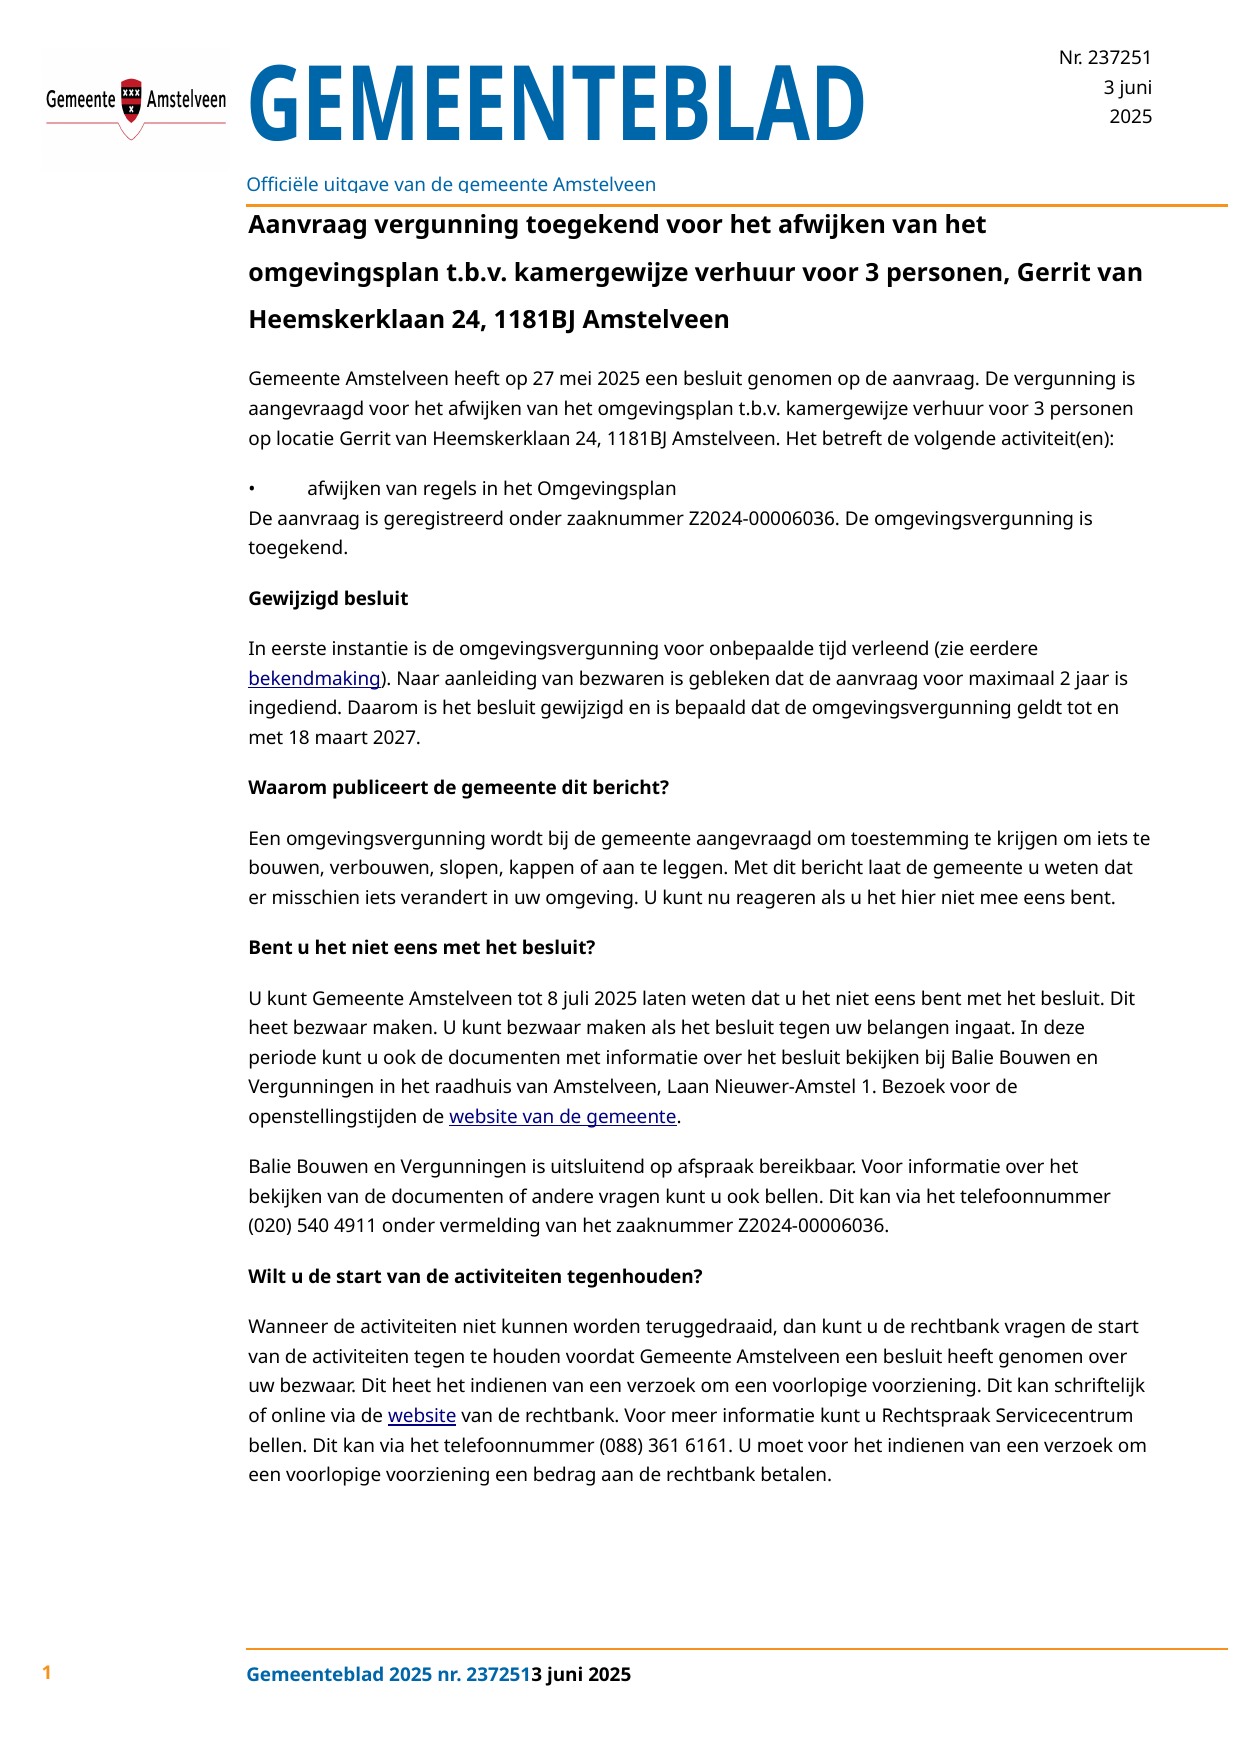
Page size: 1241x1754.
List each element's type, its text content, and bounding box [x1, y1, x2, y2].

text Aanvraag vergunning toegekend voor het afwijken van het omgevingsplan t.b.v. kamergewijze verhuur voor 3 personen, Gerrit van Heemskerklaan 24, 1181BJ Amstelveen [248, 207, 1152, 336]
text Gewijzigd besluit [248, 585, 1152, 610]
text De aanvraag is geregistreerd onder zaaknummer Z2024-00006036. De omgevingsvergunning is toegekend. [248, 505, 1152, 560]
text Waarom publiceert de gemeente dit bericht? [248, 774, 1152, 800]
text Wilt u de start van de activiteiten tegenhouden? [248, 1263, 1152, 1289]
text Bent u het niet eens met het besluit? [248, 934, 1152, 960]
text Wanneer de activiteiten niet kunnen worden teruggedraaid, dan kunt u de rechtbank vragen de start van de activiteiten tegen te houden voordat Gemeente Amstelveen een besluit heeft genomen over uw bezwaar. Dit heet het indienen van een verzoek om een voorlopige voorziening. Dit kan schriftelijk of online via de website van de rechtbank. Voor meer informatie kunt u Rechtspraak Servicecentrum bellen. Dit kan via het telefoonnummer (088) 361 6161. U moet voor het indienen van een verzoek om een voorlopige voorziening een bedrag aan de rechtbank betalen. [248, 1313, 1152, 1487]
list afwijken van regels in het Omgevingsplan [248, 475, 1152, 501]
text Een omgevingsvergunning wordt bij de gemeente aangevraagd om toestemming te krijgen om iets te bouwen, verbouwen, slopen, kappen of aan te leggen. Met dit bericht laat de gemeente u weten dat er misschien iets verandert in uw omgeving. U kunt nu reageren als u het hier niet mee eens bent. [248, 825, 1152, 909]
picture [41, 47, 231, 172]
text Balie Bouwen en Vergunningen is uitsluitend op afspraak bereikbaar. Voor informatie over het bekijken van de documenten of andere vragen kunt u ook bellen. Dit kan via het telefoonnummer (020) 540 4911 onder vermelding van het zaaknummer Z2024-00006036. [248, 1153, 1152, 1238]
text U kunt Gemeente Amstelveen tot 8 juli 2025 laten weten dat u het niet eens bent met het besluit. Dit heet bezwaar maken. U kunt bezwaar maken als het besluit tegen uw belangen ingaat. In deze periode kunt u ook de documenten met informatie over het besluit bekijken bij Balie Bouwen en Vergunningen in het raadhuis van Amstelveen, Laan Nieuwer-Amstel 1. Bezoek voor de openstellingstijden de website van de gemeente. [248, 985, 1152, 1129]
text In eerste instantie is de omgevingsvergunning voor onbepaalde tijd verleend (zie eerdere bekendmaking). Naar aanleiding van bezwaren is gebleken dat de aanvraag voor maximaal 2 jaar is ingediend. Daarom is het besluit gewijzigd en is bepaald dat de omgevingsvergunning geldt tot en met 18 maart 2027. [248, 635, 1152, 749]
text Gemeente Amstelveen heeft op 27 mei 2025 een besluit genomen op de aanvraag. De vergunning is aangevraagd voor het afwijken van het omgevingsplan t.b.v. kamergewijze verhuur voor 3 personen op locatie Gerrit van Heemskerklaan 24, 1181BJ Amstelveen. Het betreft de volgende activiteit(en): [248, 366, 1152, 450]
